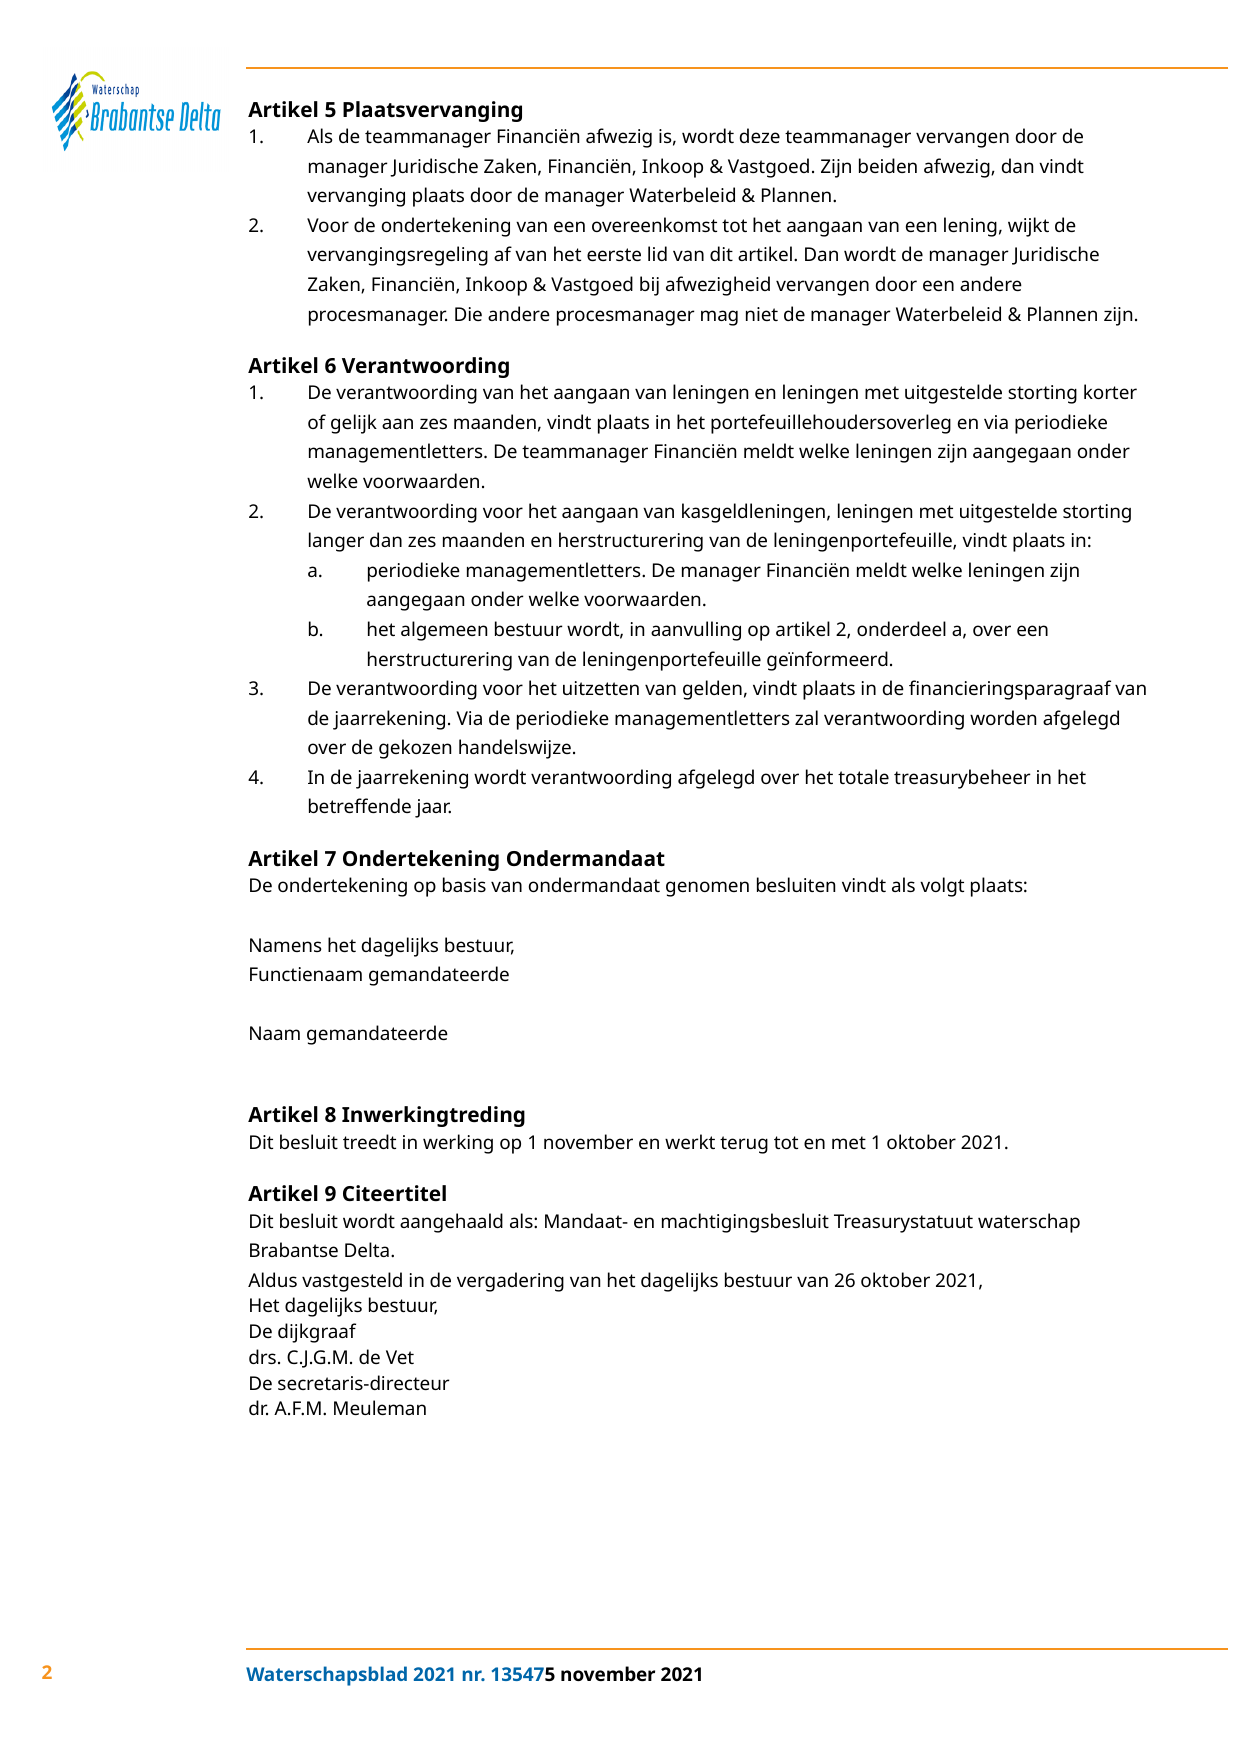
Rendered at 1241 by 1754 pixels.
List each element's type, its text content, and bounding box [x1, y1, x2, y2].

text Aldus vastgesteld in de vergadering van het dagelijks bestuur van 26 oktober 2021, [248, 1267, 1152, 1293]
picture [41, 47, 231, 172]
text Dit besluit wordt aangehaald als: Mandaat- en machtigingsbesluit Treasurystatuut waterschap Brabantse Delta. [248, 1208, 1152, 1263]
text De ondertekening op basis van ondermandaat genomen besluiten vindt als volgt plaats: [248, 873, 1152, 898]
text De secretaris-directeur [248, 1370, 1152, 1396]
text Het dagelijks bestuur, [248, 1293, 1152, 1318]
list het algemeen bestuur wordt, in aanvulling op artikel 2, onderdeel a, over een herstructurering van de leningenportefeuille geïnformeerd. [307, 616, 1152, 672]
text Artikel 9 Citeertitel [248, 1179, 1152, 1208]
text Artikel 8 Inwerkingtreding [248, 1101, 1152, 1129]
text Naam gemandateerde [248, 1021, 1152, 1046]
text drs. C.J.G.M. de Vet [248, 1344, 1152, 1370]
list Als de teammanager Financiën afwezig is, wordt deze teammanager vervangen door de manager Juridische Zaken, Financiën, Inkoop & Vastgoed. Zijn beiden afwezig, dan vindt vervanging plaats door de manager Waterbeleid & Plannen. [248, 123, 1152, 208]
text Artikel 7 Ondertekening Ondermandaat [248, 844, 1152, 873]
list Voor de ondertekening van een overeenkomst tot het aangaan van een lening, wijkt de vervangingsregeling af van het eerste lid van dit artikel. Dan wordt de manager Juridische Zaken, Financiën, Inkoop & Vastgoed bij afwezigheid vervangen door een andere procesmanager. Die andere procesmanager mag niet de manager Waterbeleid & Plannen zijn. [248, 212, 1152, 326]
list In de jaarrekening wordt verantwoording afgelegd over het totale treasurybeheer in het betreffende jaar. [248, 764, 1152, 819]
text De dijkgraaf [248, 1318, 1152, 1344]
list De verantwoording voor het uitzetten van gelden, vindt plaats in de financieringsparagraaf van de jaarrekening. Via de periodieke managementletters zal verantwoording worden afgelegd over de gekozen handelswijze. [248, 675, 1152, 760]
list periodieke managementletters. De manager Financiën meldt welke leningen zijn aangegaan onder welke voorwaarden. [307, 557, 1152, 612]
text Dit besluit treedt in werking op 1 november en werkt terug tot en met 1 oktober 2021. [248, 1129, 1152, 1155]
text Artikel 5 Plaatsvervanging [248, 95, 1152, 123]
text Namens het dagelijks bestuur, [248, 932, 1152, 957]
text Functienaam gemandateerde [248, 961, 1152, 987]
list De verantwoording van het aangaan van leningen en leningen met uitgestelde storting korter of gelijk aan zes maanden, vindt plaats in het portefeuillehoudersoverleg en via periodieke managementletters. De teammanager Financiën meldt welke leningen zijn aangegaan onder welke voorwaarden. [248, 379, 1152, 494]
text Artikel 6 Verantwoording [248, 351, 1152, 379]
list De verantwoording voor het aangaan van kasgeldleningen, leningen met uitgestelde storting langer dan zes maanden en herstructurering van de leningenportefeuille, vindt plaats in: [248, 498, 1152, 553]
text dr. A.F.M. Meuleman [248, 1396, 1152, 1421]
